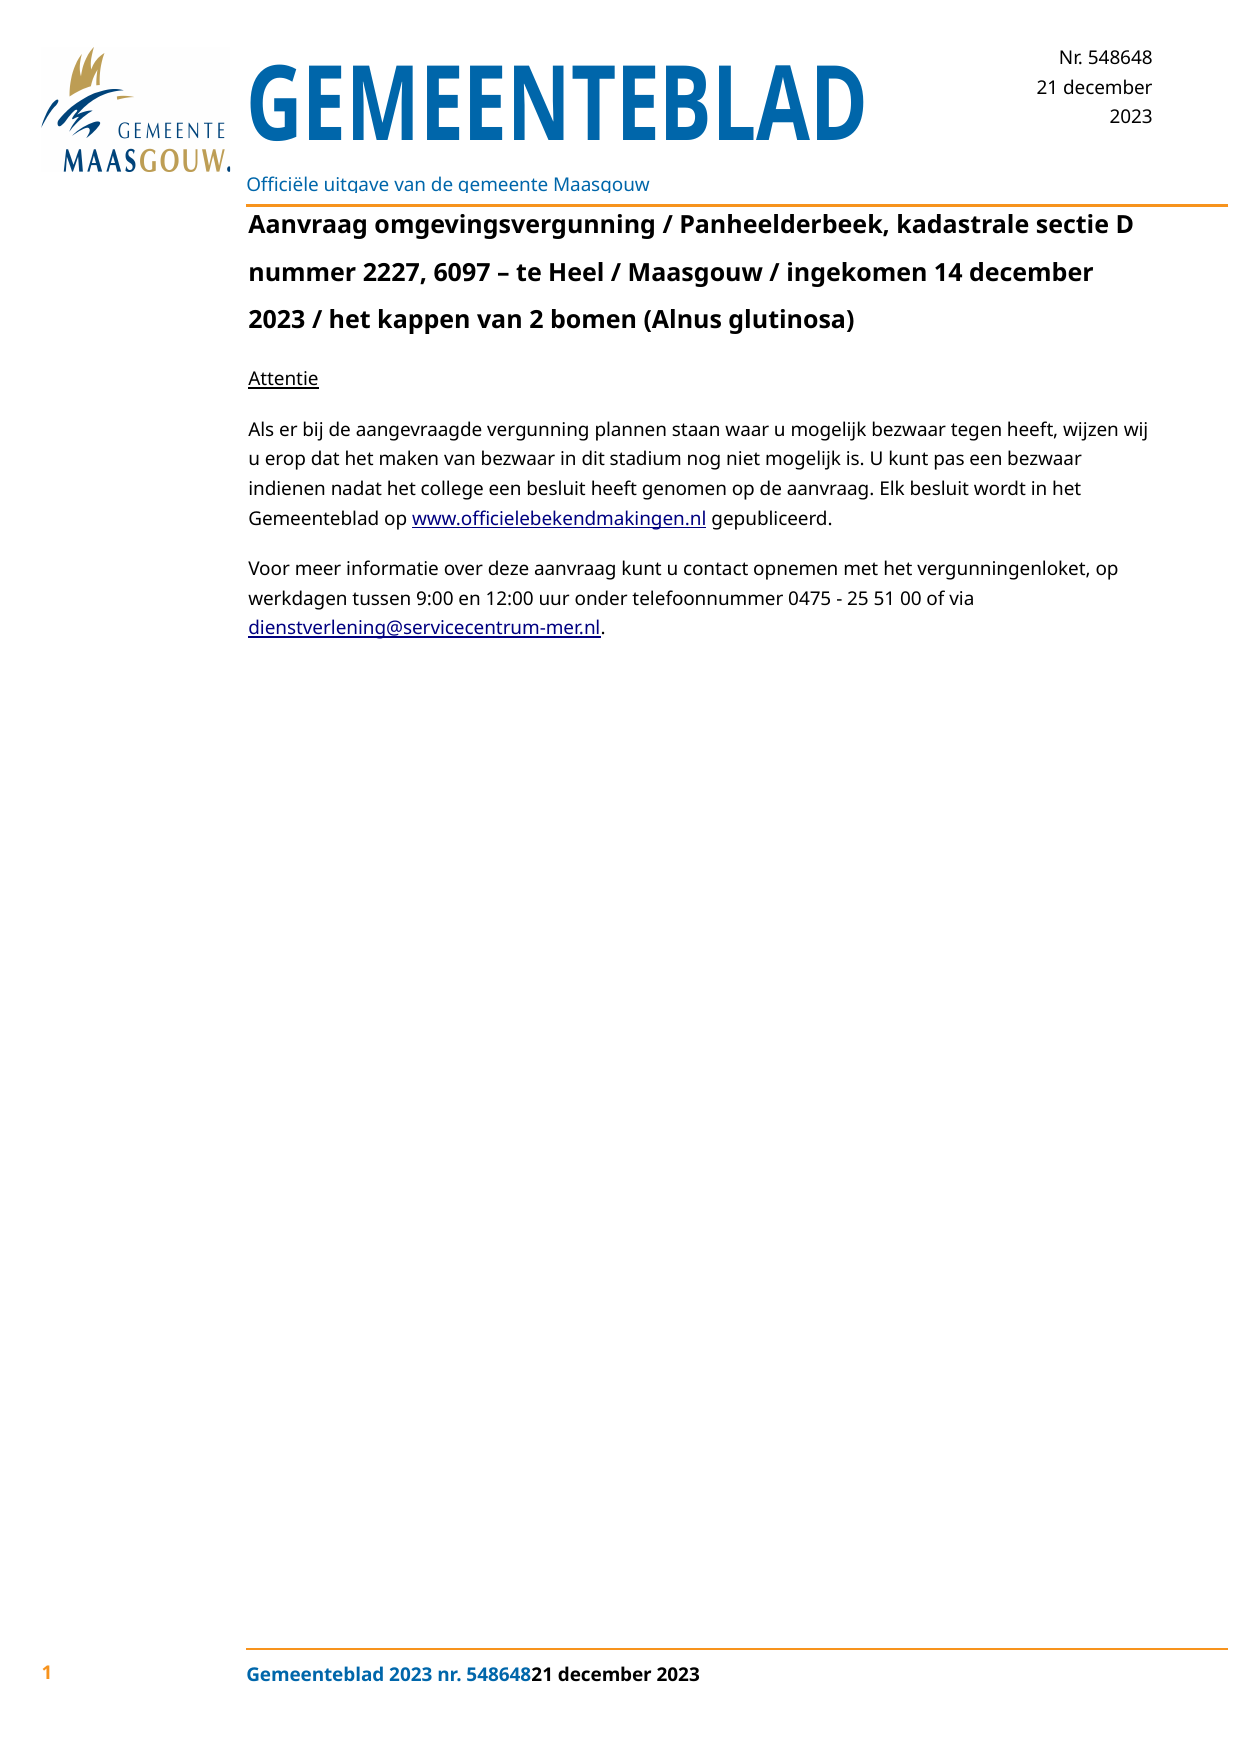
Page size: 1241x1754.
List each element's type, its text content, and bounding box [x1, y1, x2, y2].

text Als er bij de aangevraagde vergunning plannen staan waar u mogelijk bezwaar tegen heeft, wijzen wij u erop dat het maken van bezwaar in dit stadium nog niet mogelijk is. U kunt pas een bezwaar indienen nadat het college een besluit heeft genomen op de aanvraag. Elk besluit wordt in het Gemeenteblad op www.officielebekendmakingen.nl gepubliceerd. [248, 416, 1152, 530]
text Voor meer informatie over deze aanvraag kunt u contact opnemen met het vergunningenloket, op werkdagen tussen 9:00 en 12:00 uur onder telefoonnummer 0475 - 25 51 00 of via dienstverlening@servicecentrum-mer.nl. [248, 555, 1152, 640]
text Aanvraag omgevingsvergunning / Panheelderbeek, kadastrale sectie D nummer 2227, 6097 – te Heel / Maasgouw / ingekomen 14 december 2023 / het kappen van 2 bomen (Alnus glutinosa) [248, 207, 1152, 336]
picture [41, 47, 231, 172]
text Attentie [248, 366, 1152, 391]
